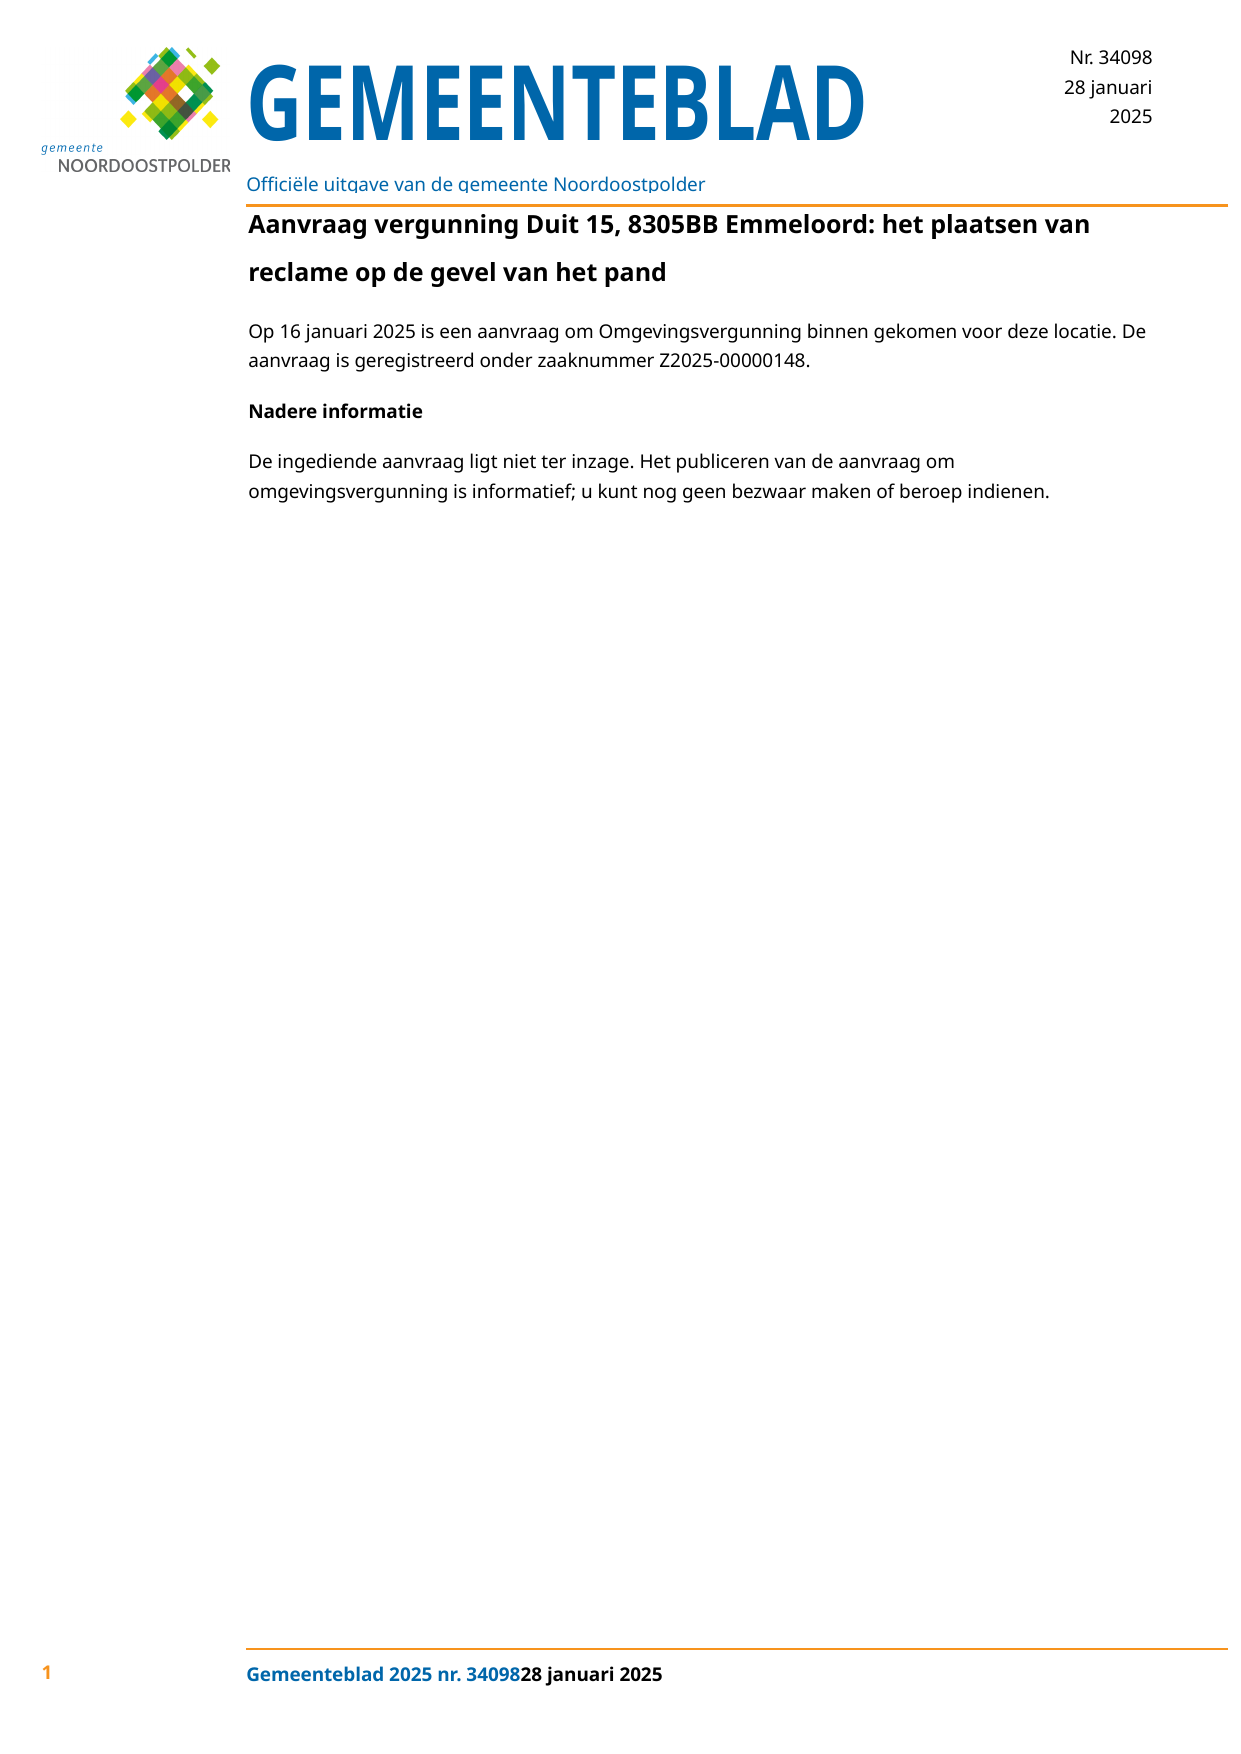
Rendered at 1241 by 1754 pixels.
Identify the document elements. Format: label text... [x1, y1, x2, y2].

text Op 16 januari 2025 is een aanvraag om Omgevingsvergunning binnen gekomen voor deze locatie. De aanvraag is geregistreerd onder zaaknummer Z2025-00000148. [248, 318, 1152, 373]
text Nadere informatie [248, 398, 1152, 424]
picture [41, 47, 231, 172]
text De ingediende aanvraag ligt niet ter inzage. Het publiceren van de aanvraag om omgevingsvergunning is informatief; u kunt nog geen bezwaar maken of beroep indienen. [248, 448, 1152, 504]
text Aanvraag vergunning Duit 15, 8305BB Emmeloord: het plaatsen van reclame op de gevel van het pand [248, 207, 1152, 288]
